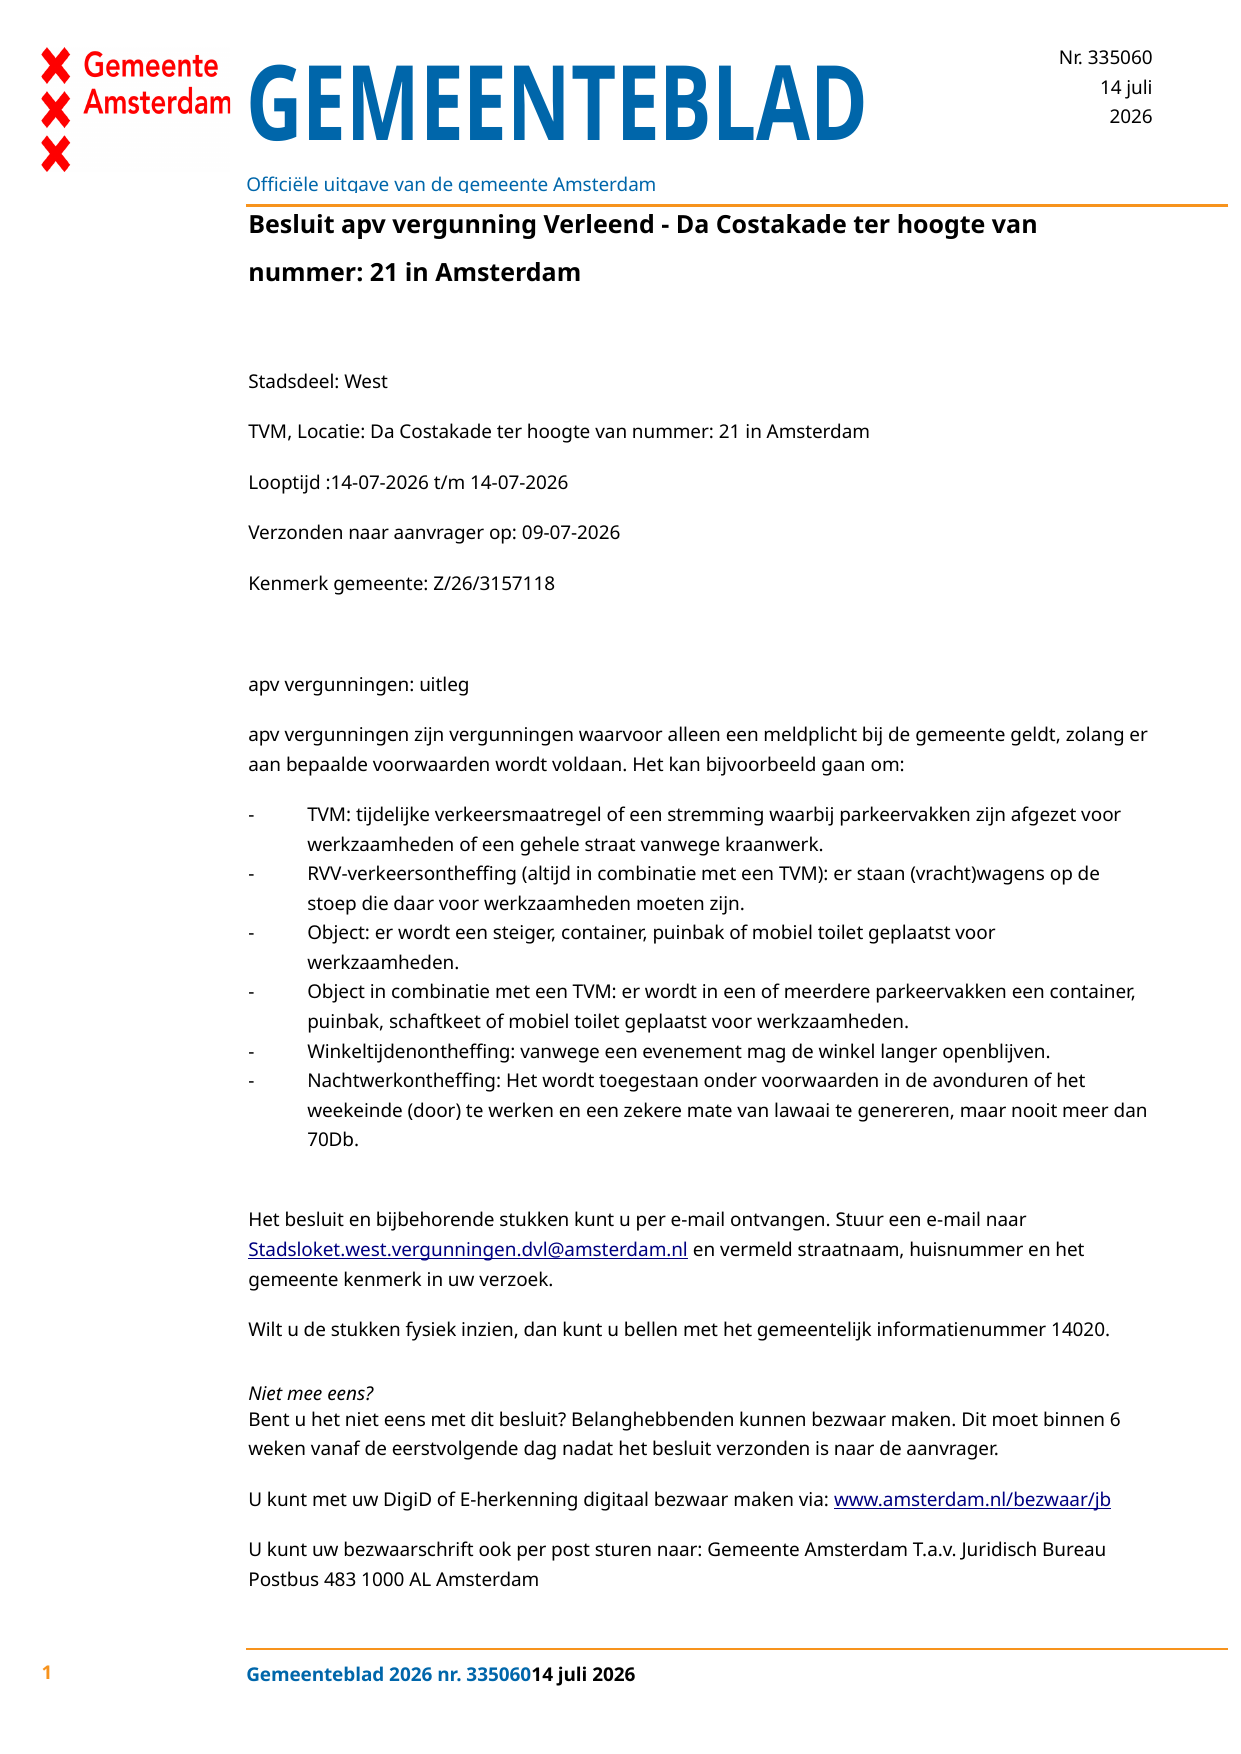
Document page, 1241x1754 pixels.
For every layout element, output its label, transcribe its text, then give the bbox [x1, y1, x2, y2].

picture [41, 47, 231, 172]
list Object: er wordt een steiger, container, puinbak of mobiel toilet geplaatst voor werkzaamheden. [248, 919, 1152, 975]
text Looptijd :14-07-2026 t/m 14-07-2026 [248, 469, 1152, 495]
list Winkeltijdenontheffing: vanwege een evenement mag de winkel langer openblijven. [248, 1038, 1152, 1064]
text Verzonden naar aanvrager op: 09-07-2026 [248, 519, 1152, 545]
text Bent u het niet eens met dit besluit? Belanghebbenden kunnen bezwaar maken. Dit moet binnen 6 weken vanaf de eerstvolgende dag nadat het besluit verzonden is naar de aanvrager. [248, 1406, 1152, 1461]
text Besluit apv vergunning Verleend - Da Costakade ter hoogte van nummer: 21 in Amsterdam [248, 207, 1152, 288]
text U kunt met uw DigiD of E-herkenning digitaal bezwaar maken via: www.amsterdam.nl/bezwaar/jb [248, 1486, 1152, 1512]
text apv vergunningen: uitleg [248, 671, 1152, 697]
text Niet mee eens? [248, 1380, 1152, 1406]
list RVV-verkeersontheffing (altijd in combinatie met een TVM): er staan (vracht)wagens op de stoep die daar voor werkzaamheden moeten zijn. [248, 860, 1152, 916]
list Object in combinatie met een TVM: er wordt in een of meerdere parkeervakken een container, puinbak, schaftkeet of mobiel toilet geplaatst voor werkzaamheden. [248, 979, 1152, 1034]
text U kunt uw bezwaarschrift ook per post sturen naar: Gemeente Amsterdam T.a.v. Juridisch Bureau Postbus 483 1000 AL Amsterdam [248, 1536, 1152, 1592]
text TVM, Locatie: Da Costakade ter hoogte van nummer: 21 in Amsterdam [248, 419, 1152, 444]
text Kenmerk gemeente: Z/26/3157118 [248, 570, 1152, 596]
list TVM: tijdelijke verkeersmaatregel of een stremming waarbij parkeervakken zijn afgezet voor werkzaamheden of een gehele straat vanwege kraanwerk. [248, 801, 1152, 857]
text apv vergunningen zijn vergunningen waarvoor alleen een meldplicht bij de gemeente geldt, zolang er aan bepaalde voorwaarden wordt voldaan. Het kan bijvoorbeeld gaan om: [248, 721, 1152, 777]
text Het besluit en bijbehorende stukken kunt u per e-mail ontvangen. Stuur een e-mail naar Stadsloket.west.vergunningen.dvl@amsterdam.nl en vermeld straatnaam, huisnummer en het gemeente kenmerk in uw verzoek. [248, 1207, 1152, 1292]
text Wilt u de stukken fysiek inzien, dan kunt u bellen met het gemeentelijk informatienummer 14020. [248, 1316, 1152, 1342]
list Nachtwerkontheffing: Het wordt toegestaan onder voorwaarden in de avonduren of het weekeinde (door) te werken en een zekere mate van lawaai te genereren, maar nooit meer dan 70Db. [248, 1067, 1152, 1152]
text Stadsdeel: West [248, 368, 1152, 394]
